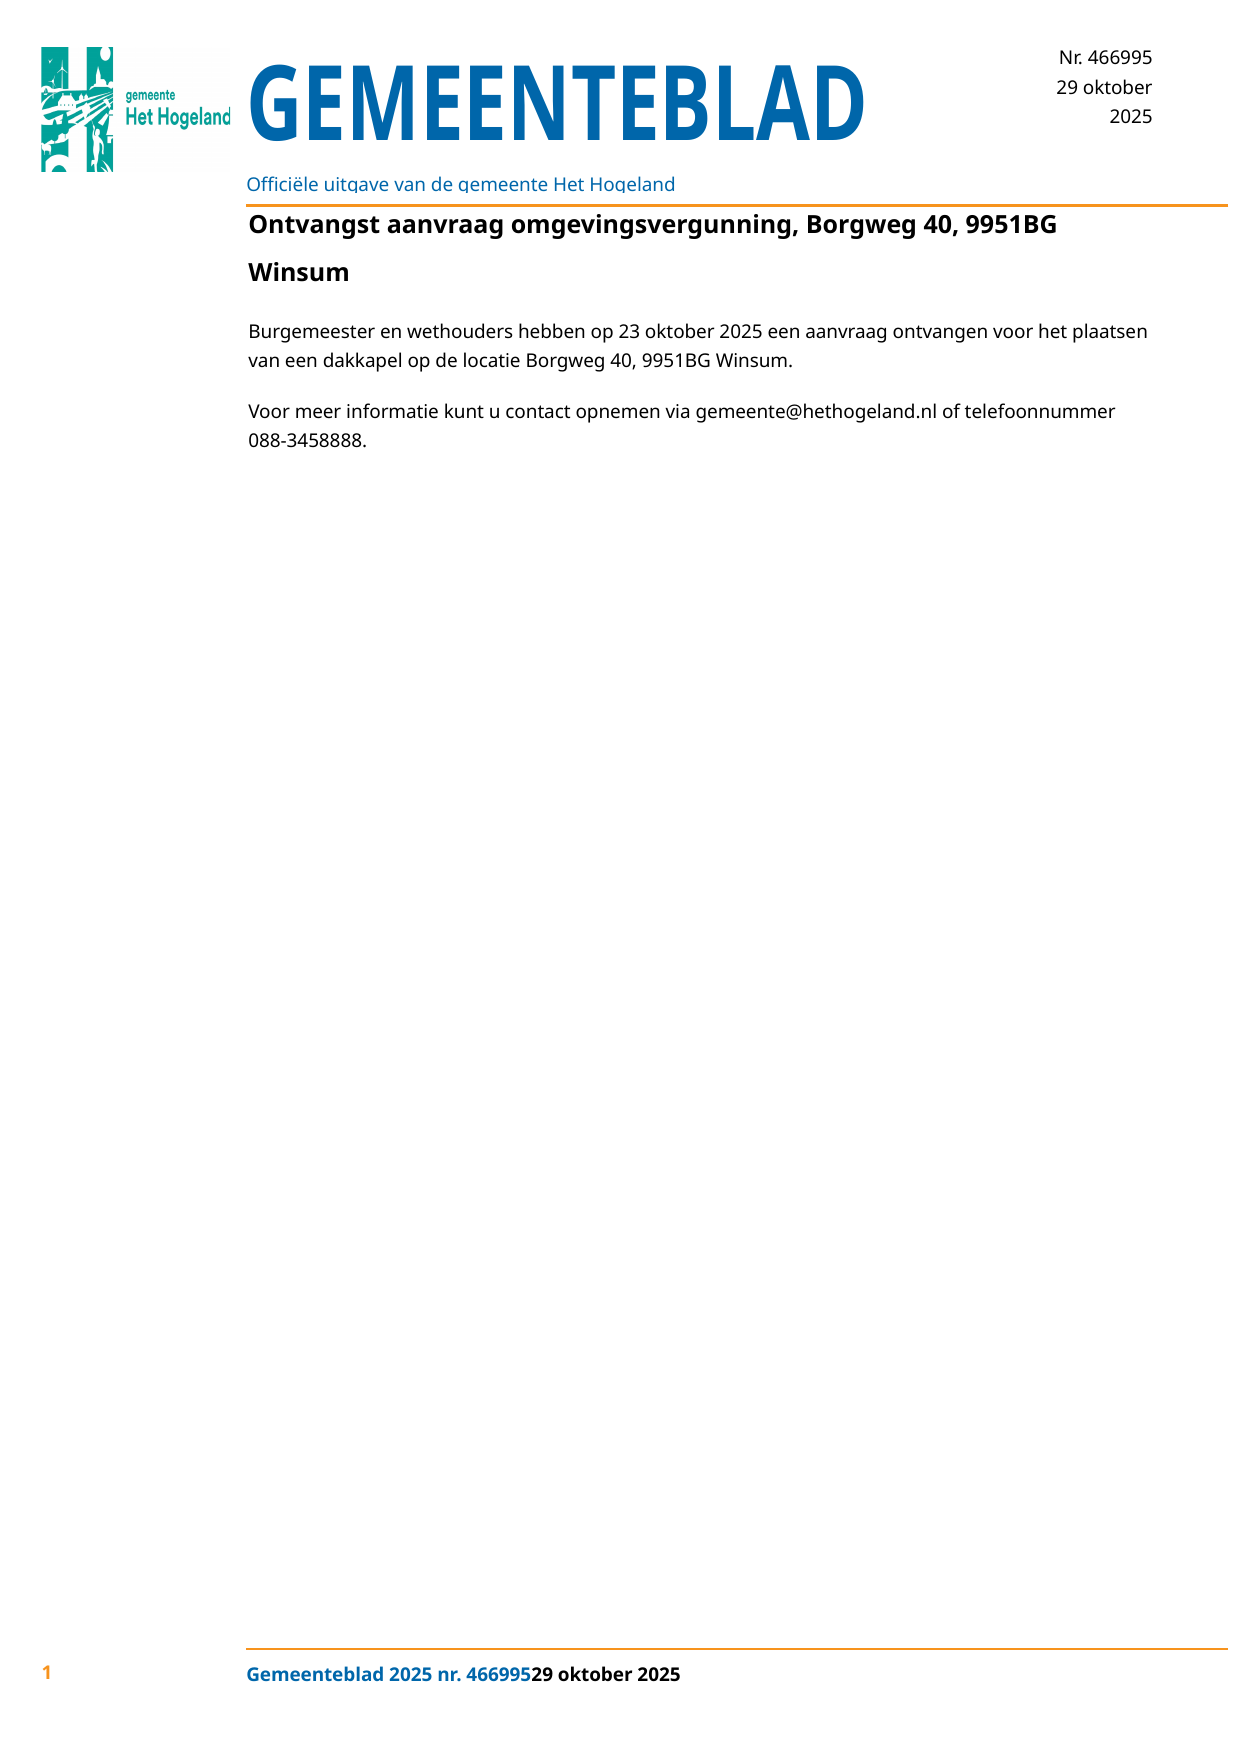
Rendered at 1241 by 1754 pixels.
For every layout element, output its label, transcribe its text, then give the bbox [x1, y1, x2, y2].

picture [41, 47, 231, 172]
text Ontvangst aanvraag omgevingsvergunning, Borgweg 40, 9951BG Winsum [248, 207, 1152, 288]
text Voor meer informatie kunt u contact opnemen via gemeente@hethogeland.nl of telefoonnummer 088-3458888. [248, 398, 1152, 453]
text Burgemeester en wethouders hebben op 23 oktober 2025 een aanvraag ontvangen voor het plaatsen van een dakkapel op de locatie Borgweg 40, 9951BG Winsum. [248, 318, 1152, 373]
